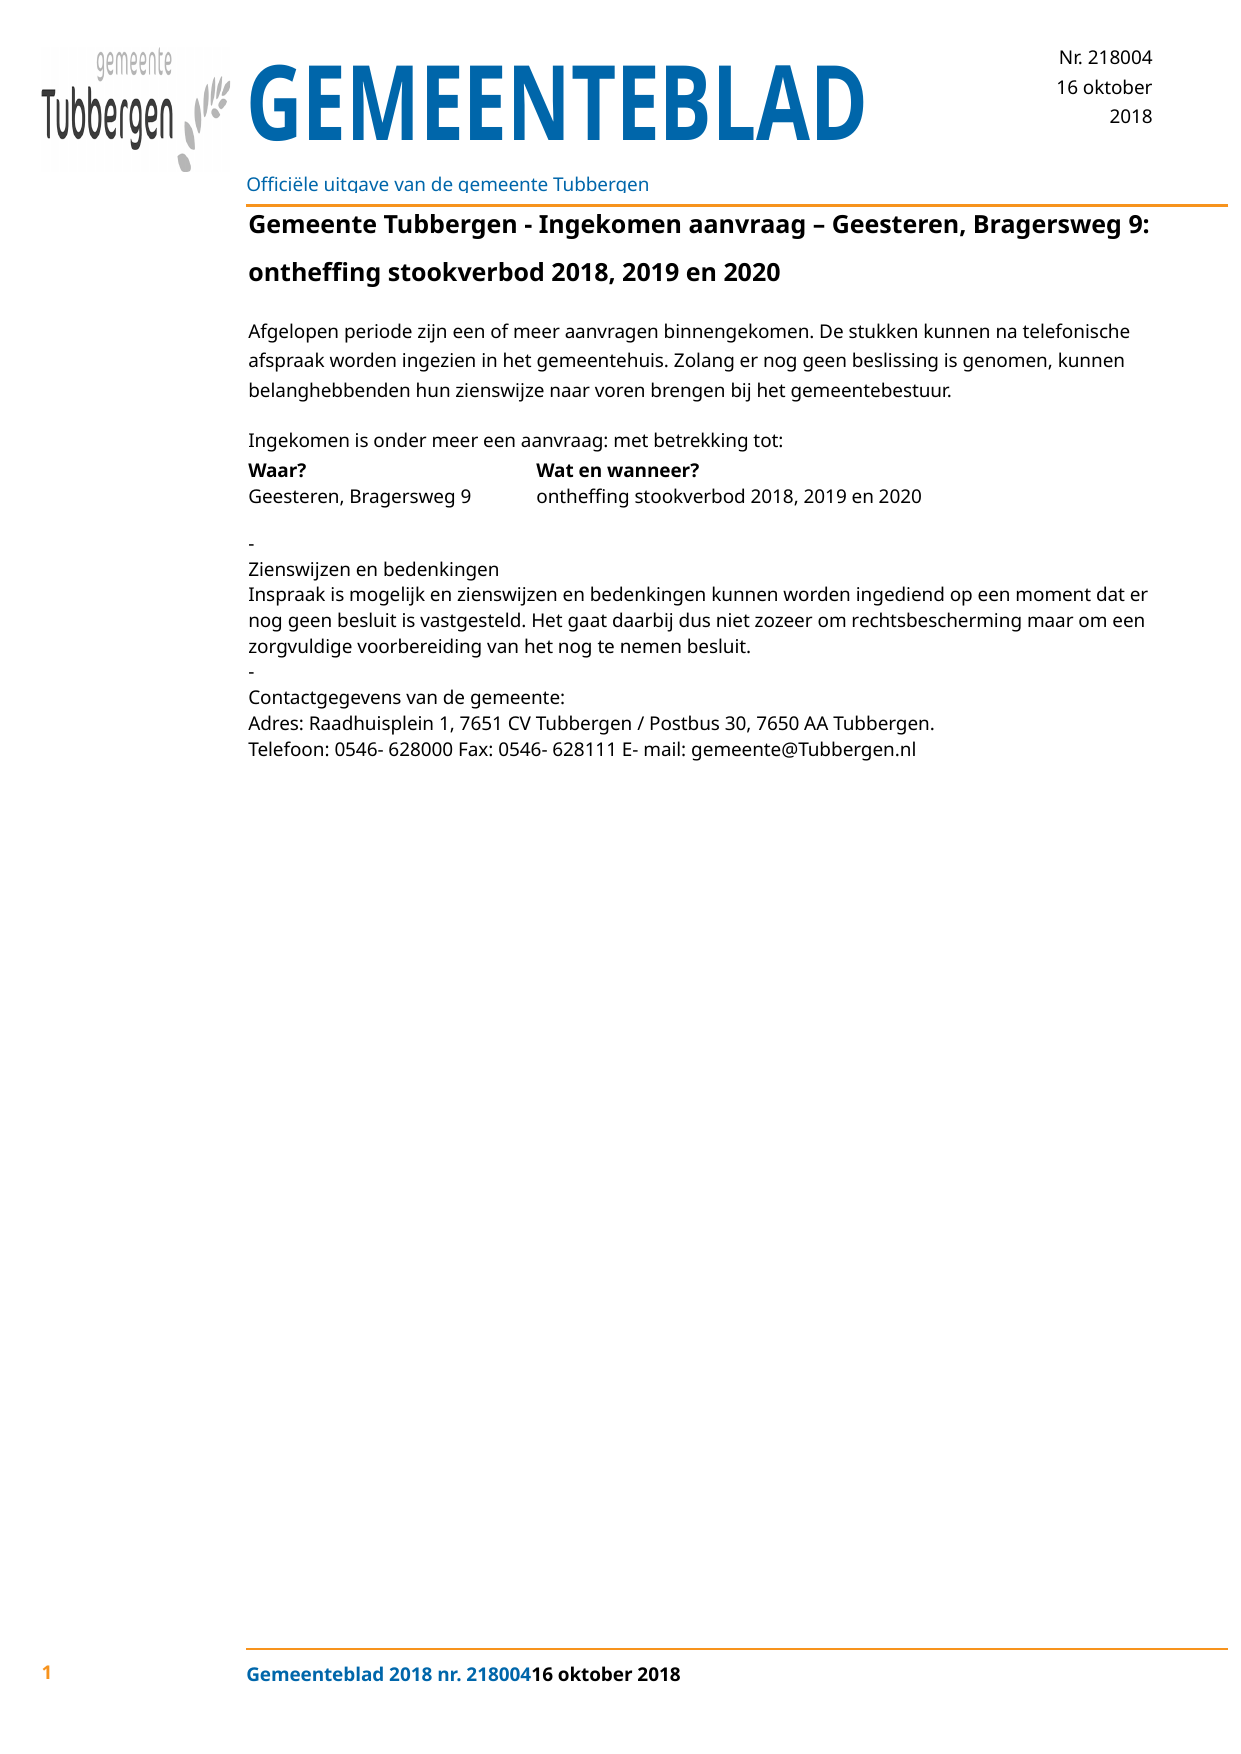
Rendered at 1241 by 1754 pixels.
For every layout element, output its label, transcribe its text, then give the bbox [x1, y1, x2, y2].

text Inspraak is mogelijk en zienswijzen en bedenkingen kunnen worden ingediend op een moment dat er nog geen besluit is vastgesteld. Het gaat daarbij dus niet zozeer om rechtsbescherming maar om een zorgvuldige voorbereiding van het nog te nemen besluit. [248, 582, 1152, 659]
text Afgelopen periode zijn een of meer aanvragen binnengekomen. De stukken kunnen na telefonische afspraak worden ingezien in het gemeentehuis. Zolang er nog geen beslissing is genomen, kunnen belanghebbenden hun zienswijze naar voren brengen bij het gemeentebestuur. [248, 318, 1152, 403]
text Zienswijzen en bedenkingen [248, 556, 1152, 582]
text Telefoon: 0546- 628000 Fax: 0546- 628111 E- mail: gemeente@Tubbergen.nl [248, 736, 1152, 762]
table_header Waar? [248, 457, 536, 483]
table_header Wat en wanneer? [536, 457, 972, 483]
picture [41, 47, 231, 172]
text Ingekomen is onder meer een aanvraag: met betrekking tot: [248, 427, 1152, 453]
text Gemeente Tubbergen - Ingekomen aanvraag – Geesteren, Bragersweg 9: ontheffing stookverbod 2018, 2019 en 2020 [248, 207, 1152, 288]
text - [248, 659, 1152, 684]
table_cell Geesteren, Bragersweg 9 [248, 483, 536, 509]
table_cell ontheffing stookverbod 2018, 2019 en 2020 [536, 483, 1152, 509]
text Contactgegevens van de gemeente: [248, 684, 1152, 710]
text - [248, 530, 1152, 556]
text Adres: Raadhuisplein 1, 7651 CV Tubbergen / Postbus 30, 7650 AA Tubbergen. [248, 710, 1152, 736]
